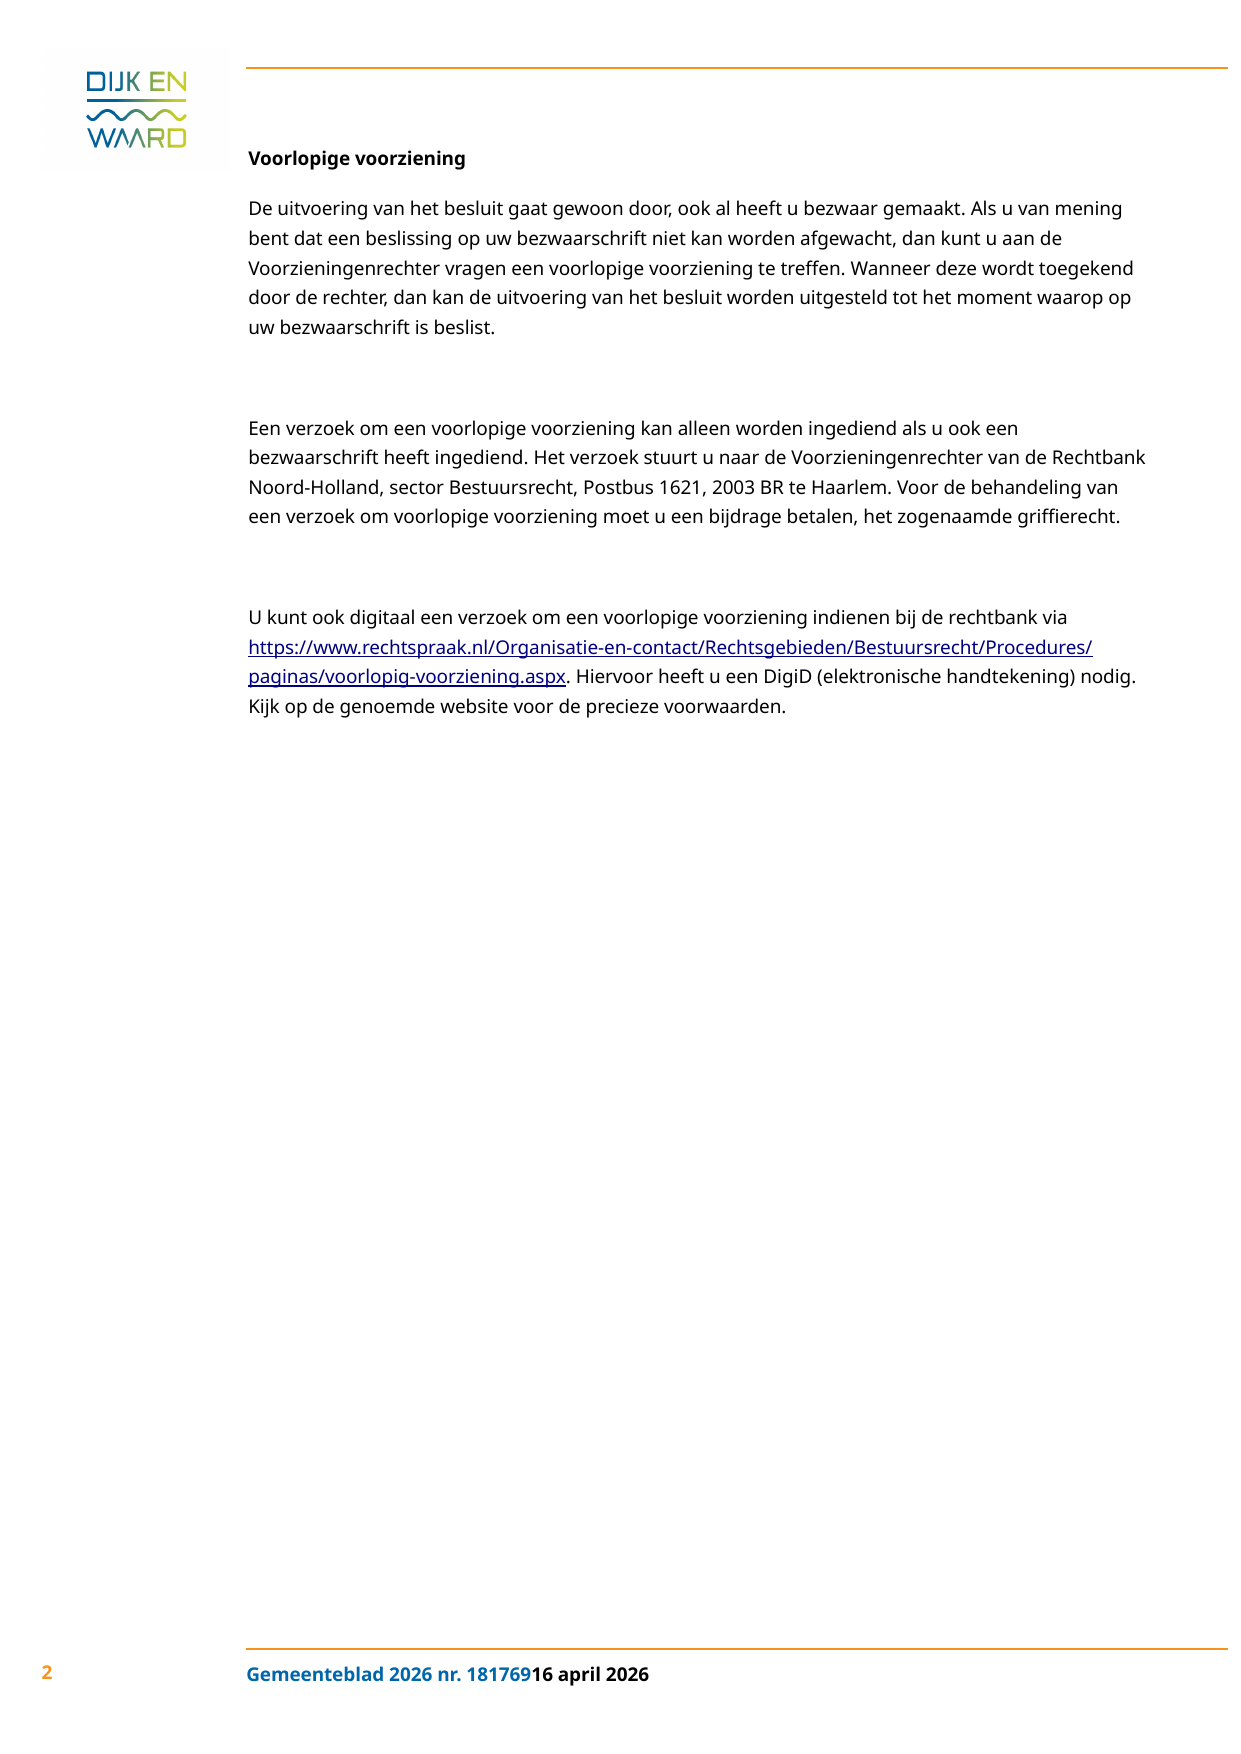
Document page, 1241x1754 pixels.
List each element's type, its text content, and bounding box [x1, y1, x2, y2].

text Een verzoek om een voorlopige voorziening kan alleen worden ingediend als u ook een bezwaarschrift heeft ingediend. Het verzoek stuurt u naar de Voorzieningenrechter van de Rechtbank Noord-Holland, sector Bestuursrecht, Postbus 1621, 2003 BR te Haarlem. Voor de behandeling van een verzoek om voorlopige voorziening moet u een bijdrage betalen, het zogenaamde griffierecht. [248, 415, 1152, 529]
text Voorlopige voorziening [248, 145, 1152, 171]
picture [41, 47, 231, 172]
text U kunt ook digitaal een verzoek om een voorlopige voorziening indienen bij de rechtbank via https://www.rechtspraak.nl/Organisatie-en-contact/Rechtsgebieden/Bestuursrecht/Procedures/paginas/voorlopig-voorziening.aspx. Hiervoor heeft u een DigiD (elektronische handtekening) nodig. Kijk op de genoemde website voor de precieze voorwaarden. [248, 604, 1152, 719]
text De uitvoering van het besluit gaat gewoon door, ook al heeft u bezwaar gemaakt. Als u van mening bent dat een beslissing op uw bezwaarschrift niet kan worden afgewacht, dan kunt u aan de Voorzieningenrechter vragen een voorlopige voorziening te treffen. Wanneer deze wordt toegekend door de rechter, dan kan de uitvoering van het besluit worden uitgesteld tot het moment waarop op uw bezwaarschrift is beslist. [248, 196, 1152, 340]
